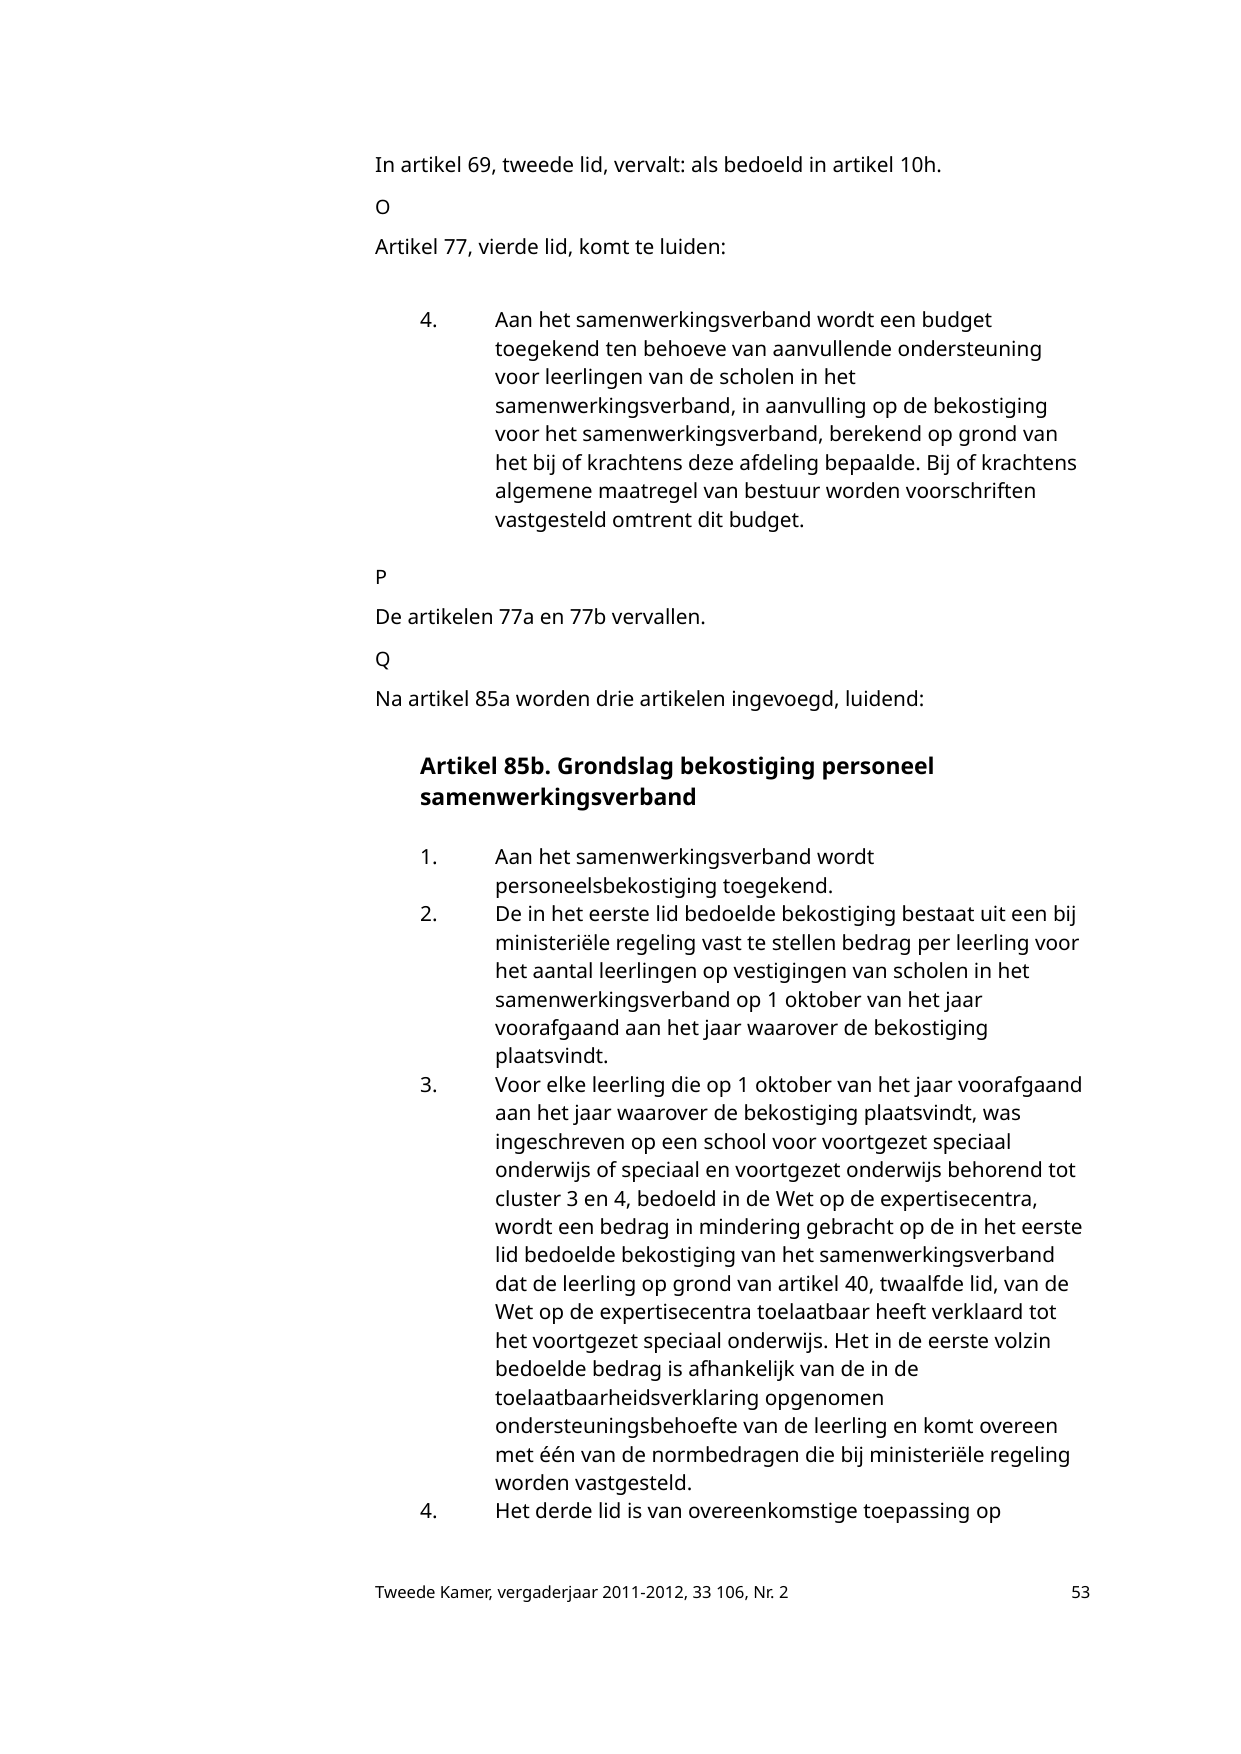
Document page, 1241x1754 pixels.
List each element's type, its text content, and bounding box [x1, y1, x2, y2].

list De in het eerste lid bedoelde bekostiging bestaat uit een bij ministeriële regeling vast te stellen bedrag per leerling voor het aantal leerlingen op vestigingen van scholen in het samenwerkingsverband op 1 oktober van het jaar voorafgaand aan het jaar waarover de bekostiging plaatsvindt. [420, 899, 1090, 1070]
list Aan het samenwerkingsverband wordt personeelsbekostiging toegekend. [420, 842, 1090, 899]
text De artikelen 77a en 77b vervallen. [375, 602, 1090, 630]
text O [375, 193, 1090, 220]
list Aan het samenwerkingsverband wordt een budget toegekend ten behoeve van aanvullende ondersteuning voor leerlingen van de scholen in het samenwerkingsverband, in aanvulling op de bekostiging voor het samenwerkingsverband, berekend op grond van het bij of krachtens deze afdeling bepaalde. Bij of krachtens algemene maatregel van bestuur worden voorschriften vastgesteld omtrent dit budget. [420, 306, 1090, 533]
list Voor elke leerling die op 1 oktober van het jaar voorafgaand aan het jaar waarover de bekostiging plaatsvindt, was ingeschreven op een school voor voortgezet speciaal onderwijs of speciaal en voortgezet onderwijs behorend tot cluster 3 en 4, bedoeld in de Wet op de expertisecentra, wordt een bedrag in mindering gebracht op de in het eerste lid bedoelde bekostiging van het samenwerkingsverband dat de leerling op grond van artikel 40, twaalfde lid, van de Wet op de expertisecentra toelaatbaar heeft verklaard tot het voortgezet speciaal onderwijs. Het in de eerste volzin bedoelde bedrag is afhankelijk van de in de toelaatbaarheidsverklaring opgenomen ondersteuningsbehoefte van de leerling en komt overeen met één van de normbedragen die bij ministeriële regeling worden vastgesteld. [420, 1070, 1090, 1497]
text Q [375, 645, 1090, 672]
text P [375, 563, 1090, 590]
text Artikel 77, vierde lid, komt te luiden: [375, 232, 1090, 261]
text Na artikel 85a worden drie artikelen ingevoegd, luidend: [375, 684, 1090, 712]
subtitle Artikel 85b. Grondslag bekostiging personeel samenwerkingsverband [420, 750, 1090, 812]
text In artikel 69, tweede lid, vervalt: als bedoeld in artikel 10h. [375, 150, 1090, 178]
list Het derde lid is van overeenkomstige toepassing op [420, 1497, 1090, 1525]
